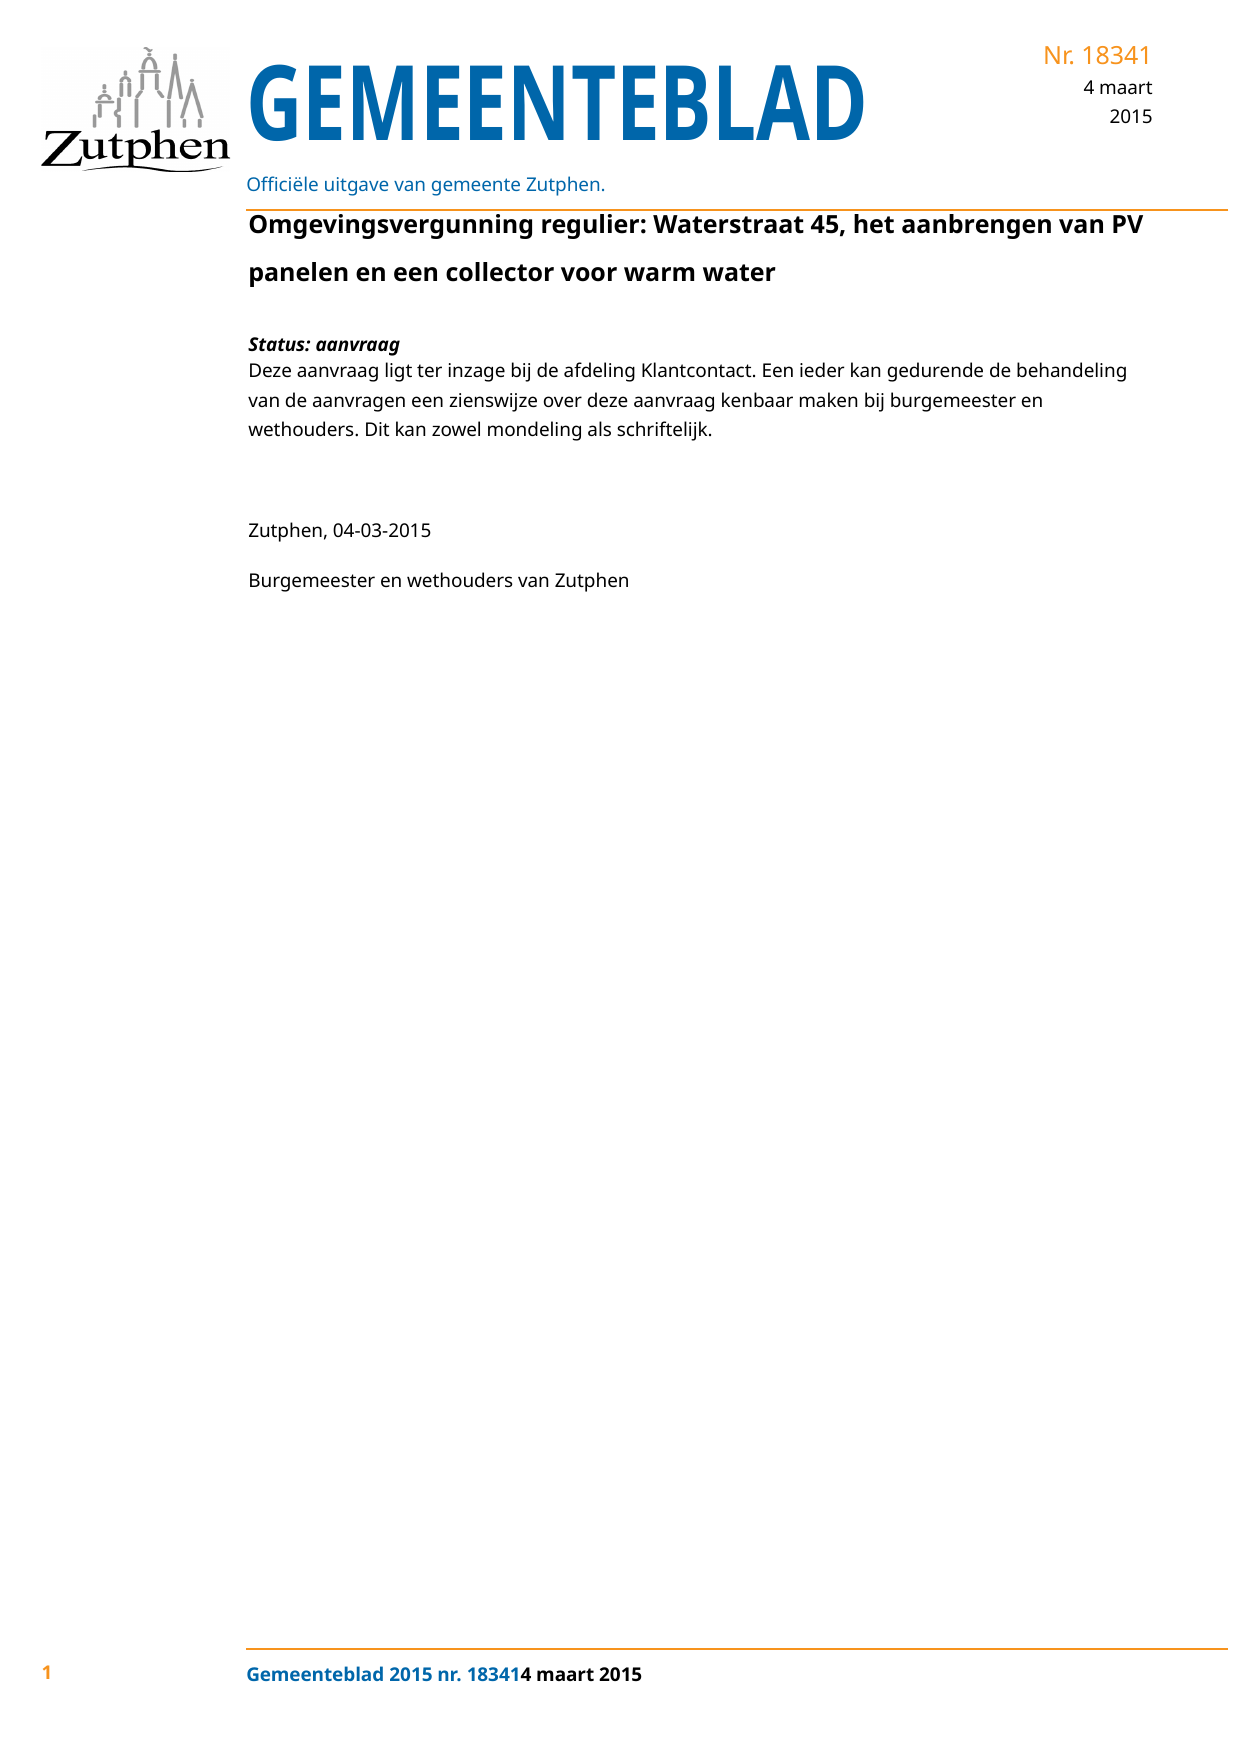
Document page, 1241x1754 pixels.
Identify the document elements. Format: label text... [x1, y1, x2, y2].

text Deze aanvraag ligt ter inzage bij de afdeling Klantcontact. Een ieder kan gedurende de behandeling van de aanvragen een zienswijze over deze aanvraag kenbaar maken bij burgemeester en wethouders. Dit kan zowel mondeling als schriftelijk. [248, 357, 1152, 442]
text Omgevingsvergunning regulier: Waterstraat 45, het aanbrengen van PV panelen en een collector voor warm water [248, 211, 1152, 288]
text Burgemeester en wethouders van Zutphen [248, 568, 1152, 593]
picture [41, 47, 231, 172]
text Status: aanvraag [248, 331, 1152, 357]
text Zutphen, 04-03-2015 [248, 517, 1152, 543]
